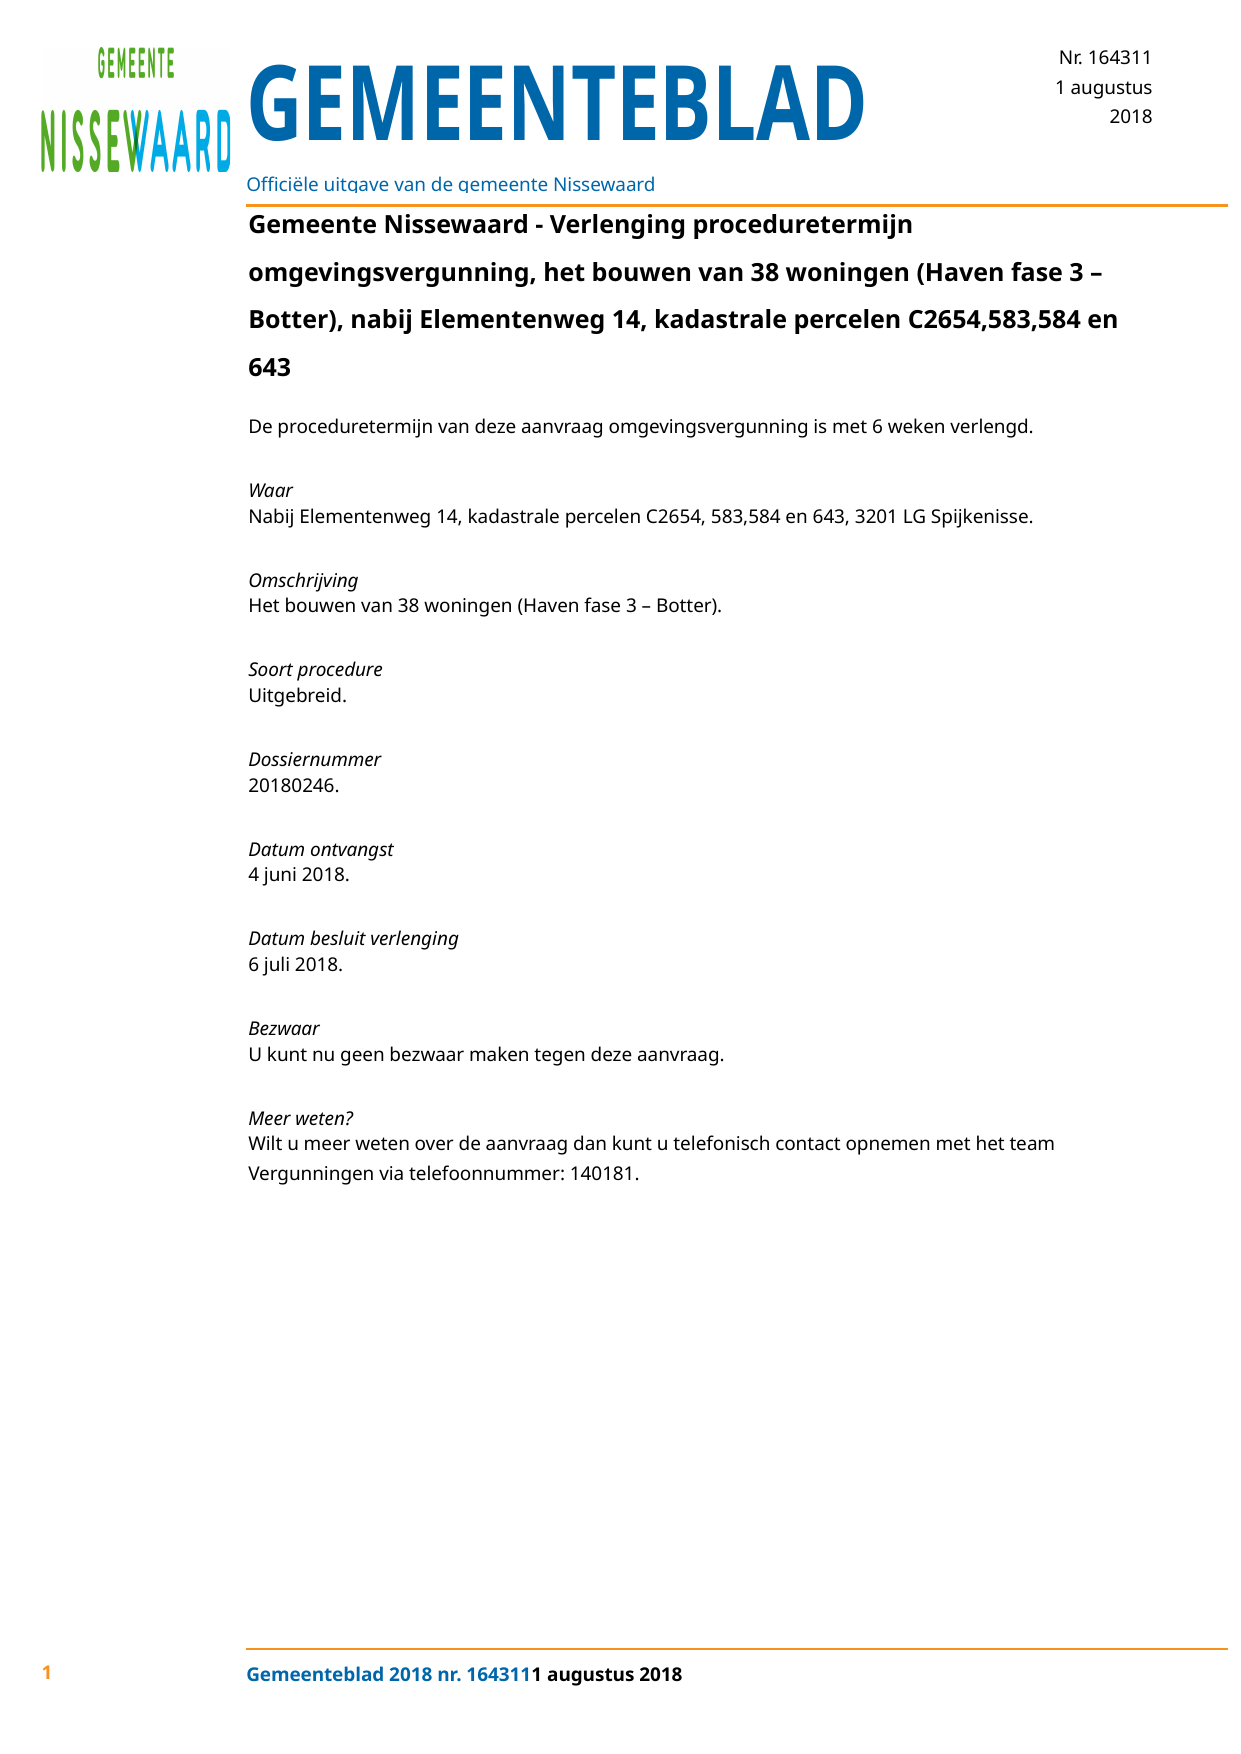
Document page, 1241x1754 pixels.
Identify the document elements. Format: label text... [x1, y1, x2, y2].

text Wilt u meer weten over de aanvraag dan kunt u telefonisch contact opnemen met het team Vergunningen via telefoonnummer: 140181. [248, 1131, 1152, 1186]
text 20180246. [248, 772, 1152, 798]
text Het bouwen van 38 woningen (Haven fase 3 – Botter). [248, 592, 1152, 618]
picture [176, 157, 187, 172]
text Omschrijving [248, 567, 1152, 592]
text Uitgebreid. [248, 682, 1152, 708]
text Nabij Elementenweg 14, kadastrale percelen C2654, 583,584 en 643, 3201 LG Spijkenisse. [248, 503, 1152, 528]
picture [154, 157, 165, 172]
text Datum besluit verlenging [248, 926, 1152, 951]
picture [201, 122, 206, 138]
text 4 juni 2018. [248, 862, 1152, 887]
text De proceduretermijn van deze aanvraag omgevingsvergunning is met 6 weken verlengd. [248, 413, 1152, 439]
text 6 juli 2018. [248, 951, 1152, 977]
picture [200, 151, 206, 172]
text Bezwaar [248, 1015, 1152, 1041]
text Gemeente Nissewaard - Verlenging proceduretermijn omgevingsvergunning, het bouwen van 38 woningen (Haven fase 3 – Botter), nabij Elementenweg 14, kadastrale percelen C2654,583,584 en 643 [248, 207, 1152, 384]
text Dossiernummer [248, 746, 1152, 772]
text U kunt nu geen bezwaar maken tegen deze aanvraag. [248, 1041, 1152, 1067]
picture [222, 122, 227, 160]
text Waar [248, 477, 1152, 503]
text Datum ontvangst [248, 836, 1152, 862]
text Meer weten? [248, 1105, 1152, 1131]
text Soort procedure [248, 656, 1152, 682]
picture [41, 47, 231, 172]
